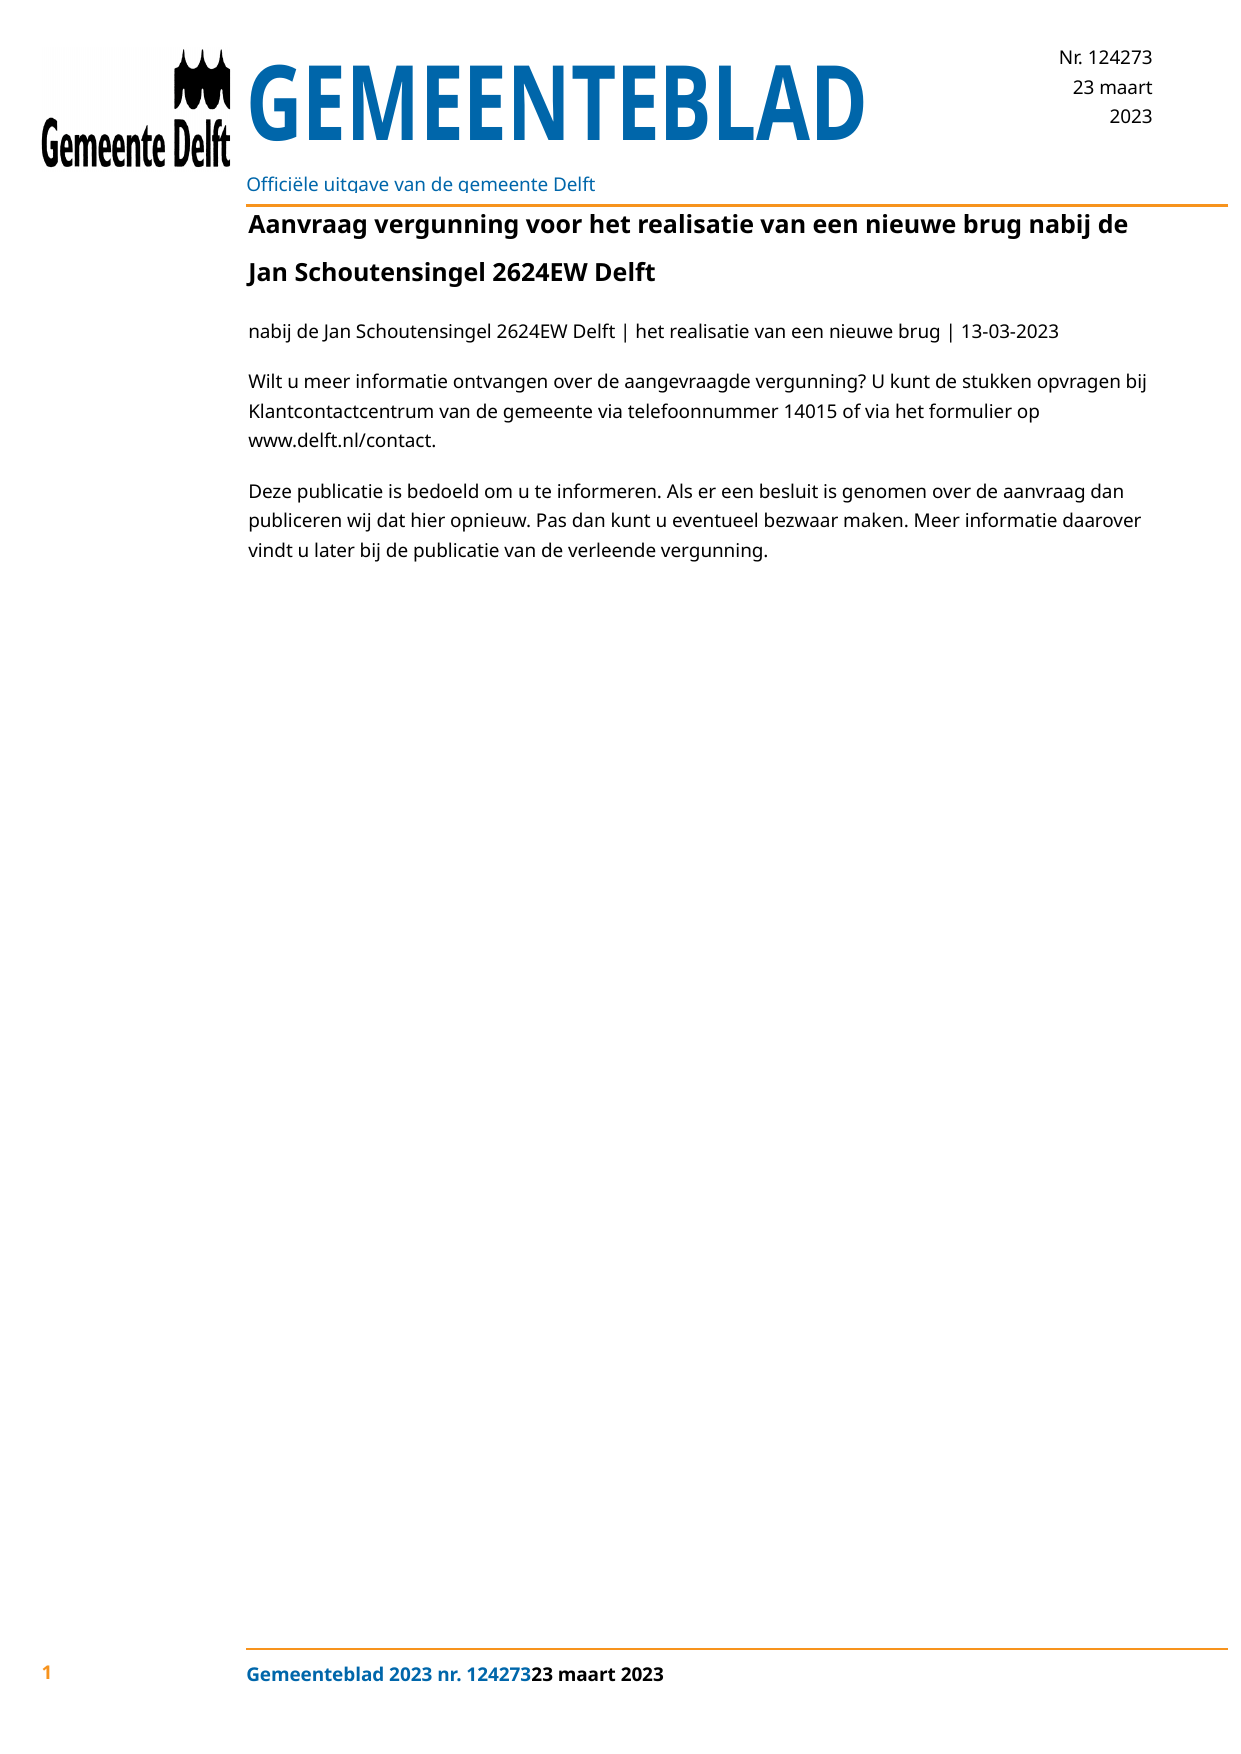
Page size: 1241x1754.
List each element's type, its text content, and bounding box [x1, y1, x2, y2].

picture [41, 47, 231, 172]
text Aanvraag vergunning voor het realisatie van een nieuwe brug nabij de Jan Schoutensingel 2624EW Delft [248, 207, 1152, 288]
text Deze publicatie is bedoeld om u te informeren. Als er een besluit is genomen over de aanvraag dan publiceren wij dat hier opnieuw. Pas dan kunt u eventueel bezwaar maken. Meer informatie daarover vindt u later bij de publicatie van de verleende vergunning. [248, 478, 1152, 563]
text nabij de Jan Schoutensingel 2624EW Delft | het realisatie van een nieuwe brug | 13-03-2023 [248, 318, 1152, 344]
text Wilt u meer informatie ontvangen over de aangevraagde vergunning? U kunt de stukken opvragen bij Klantcontactcentrum van de gemeente via telefoonnummer 14015 of via het formulier op www.delft.nl/contact. [248, 368, 1152, 453]
